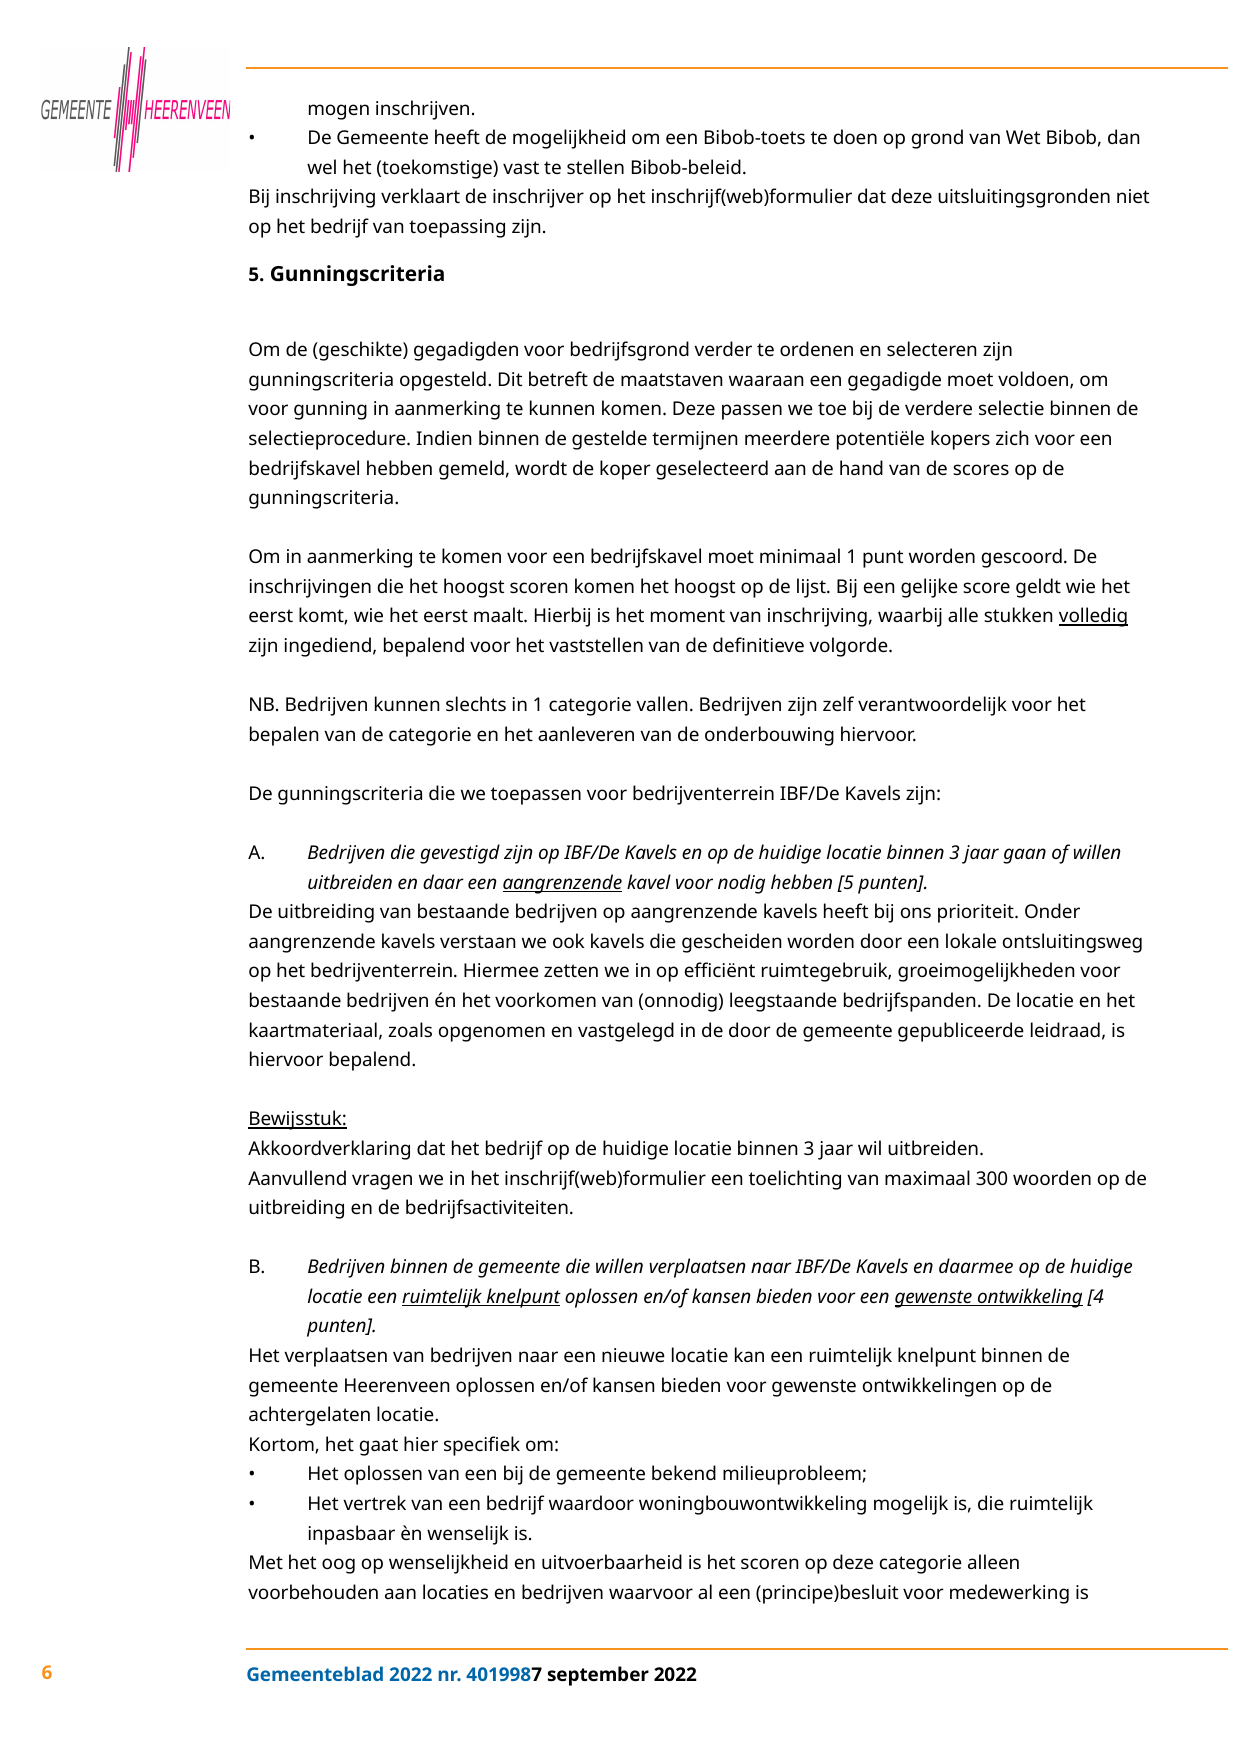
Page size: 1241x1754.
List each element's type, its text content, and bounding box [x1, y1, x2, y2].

picture [41, 47, 231, 172]
list Bedrijven die gevestigd zijn op IBF/De Kavels en op de huidige locatie binnen 3 jaar gaan of willen uitbreiden en daar een aangrenzende kavel voor nodig hebben [5 punten]. [248, 839, 1152, 895]
text NB. Bedrijven kunnen slechts in 1 categorie vallen. Bedrijven zijn zelf verantwoordelijk voor het bepalen van de categorie en het aanleveren van de onderbouwing hiervoor. [248, 691, 1152, 747]
text Aanvullend vragen we in het inschrijf(web)formulier een toelichting van maximaal 300 woorden op de uitbreiding en de bedrijfsactiviteiten. [248, 1165, 1152, 1220]
text Om in aanmerking te komen voor een bedrijfskavel moet minimaal 1 punt worden gescoord. De inschrijvingen die het hoogst scoren komen het hoogst op de lijst. Bij een gelijke score geldt wie het eerst komt, wie het eerst maalt. Hierbij is het moment van inschrijving, waarbij alle stukken volledig zijn ingediend, bepalend voor het vaststellen van de definitieve volgorde. [248, 543, 1152, 658]
text Kortom, het gaat hier specifiek om: [248, 1431, 1152, 1457]
text De uitbreiding van bestaande bedrijven op aangrenzende kavels heeft bij ons prioriteit. Onder aangrenzende kavels verstaan we ook kavels die gescheiden worden door een lokale ontsluitingsweg op het bedrijventerrein. Hiermee zetten we in op efficiënt ruimtegebruik, groeimogelijkheden voor bestaande bedrijven én het voorkomen van (onnodig) leegstaande bedrijfspanden. De locatie en het kaartmateriaal, zoals opgenomen en vastgelegd in de door de gemeente gepubliceerde leidraad, is hiervoor bepalend. [248, 898, 1152, 1072]
text Om de (geschikte) gegadigden voor bedrijfsgrond verder te ordenen en selecteren zijn gunningscriteria opgesteld. Dit betreft de maatstaven waaraan een gegadigde moet voldoen, om voor gunning in aanmerking te kunnen komen. Deze passen we toe bij de verdere selectie binnen de selectieprocedure. Indien binnen de gestelde termijnen meerdere potentiële kopers zich voor een bedrijfskavel hebben gemeld, wordt de koper geselecteerd aan de hand van de scores op de gunningscriteria. [248, 336, 1152, 510]
list Het vertrek van een bedrijf waardoor woningbouwontwikkeling mogelijk is, die ruimtelijk inpasbaar èn wenselijk is. [248, 1490, 1152, 1546]
text Akkoordverklaring dat het bedrijf op de huidige locatie binnen 3 jaar wil uitbreiden. [248, 1135, 1152, 1161]
list Het oplossen van een bij de gemeente bekend milieuprobleem; [248, 1461, 1152, 1486]
text Het verplaatsen van bedrijven naar een nieuwe locatie kan een ruimtelijk knelpunt binnen de gemeente Heerenveen oplossen en/of kansen bieden voor gewenste ontwikkelingen op de achtergelaten locatie. [248, 1342, 1152, 1427]
list De Gemeente heeft de mogelijkheid om een Bibob-toets te doen op grond van Wet Bibob, dan wel het (toekomstige) vast te stellen Bibob-beleid. [248, 124, 1152, 180]
text De gunningscriteria die we toepassen voor bedrijventerrein IBF/De Kavels zijn: [248, 780, 1152, 806]
text Bewijsstuk: [248, 1106, 1152, 1131]
text Bij inschrijving verklaart de inschrijver op het inschrijf(web)formulier dat deze uitsluitingsgronden niet op het bedrijf van toepassing zijn. [248, 183, 1152, 239]
text 5. Gunningscriteria [248, 259, 1152, 287]
text Met het oog op wenselijkheid en uitvoerbaarheid is het scoren op deze categorie alleen voorbehouden aan locaties en bedrijven waarvoor al een (principe)besluit voor medewerking is [248, 1549, 1152, 1605]
list mogen inschrijven. [248, 95, 1152, 121]
list Bedrijven binnen de gemeente die willen verplaatsen naar IBF/De Kavels en daarmee op de huidige locatie een ruimtelijk knelpunt oplossen en/of kansen bieden voor een gewenste ontwikkeling [4 punten]. [248, 1253, 1152, 1338]
